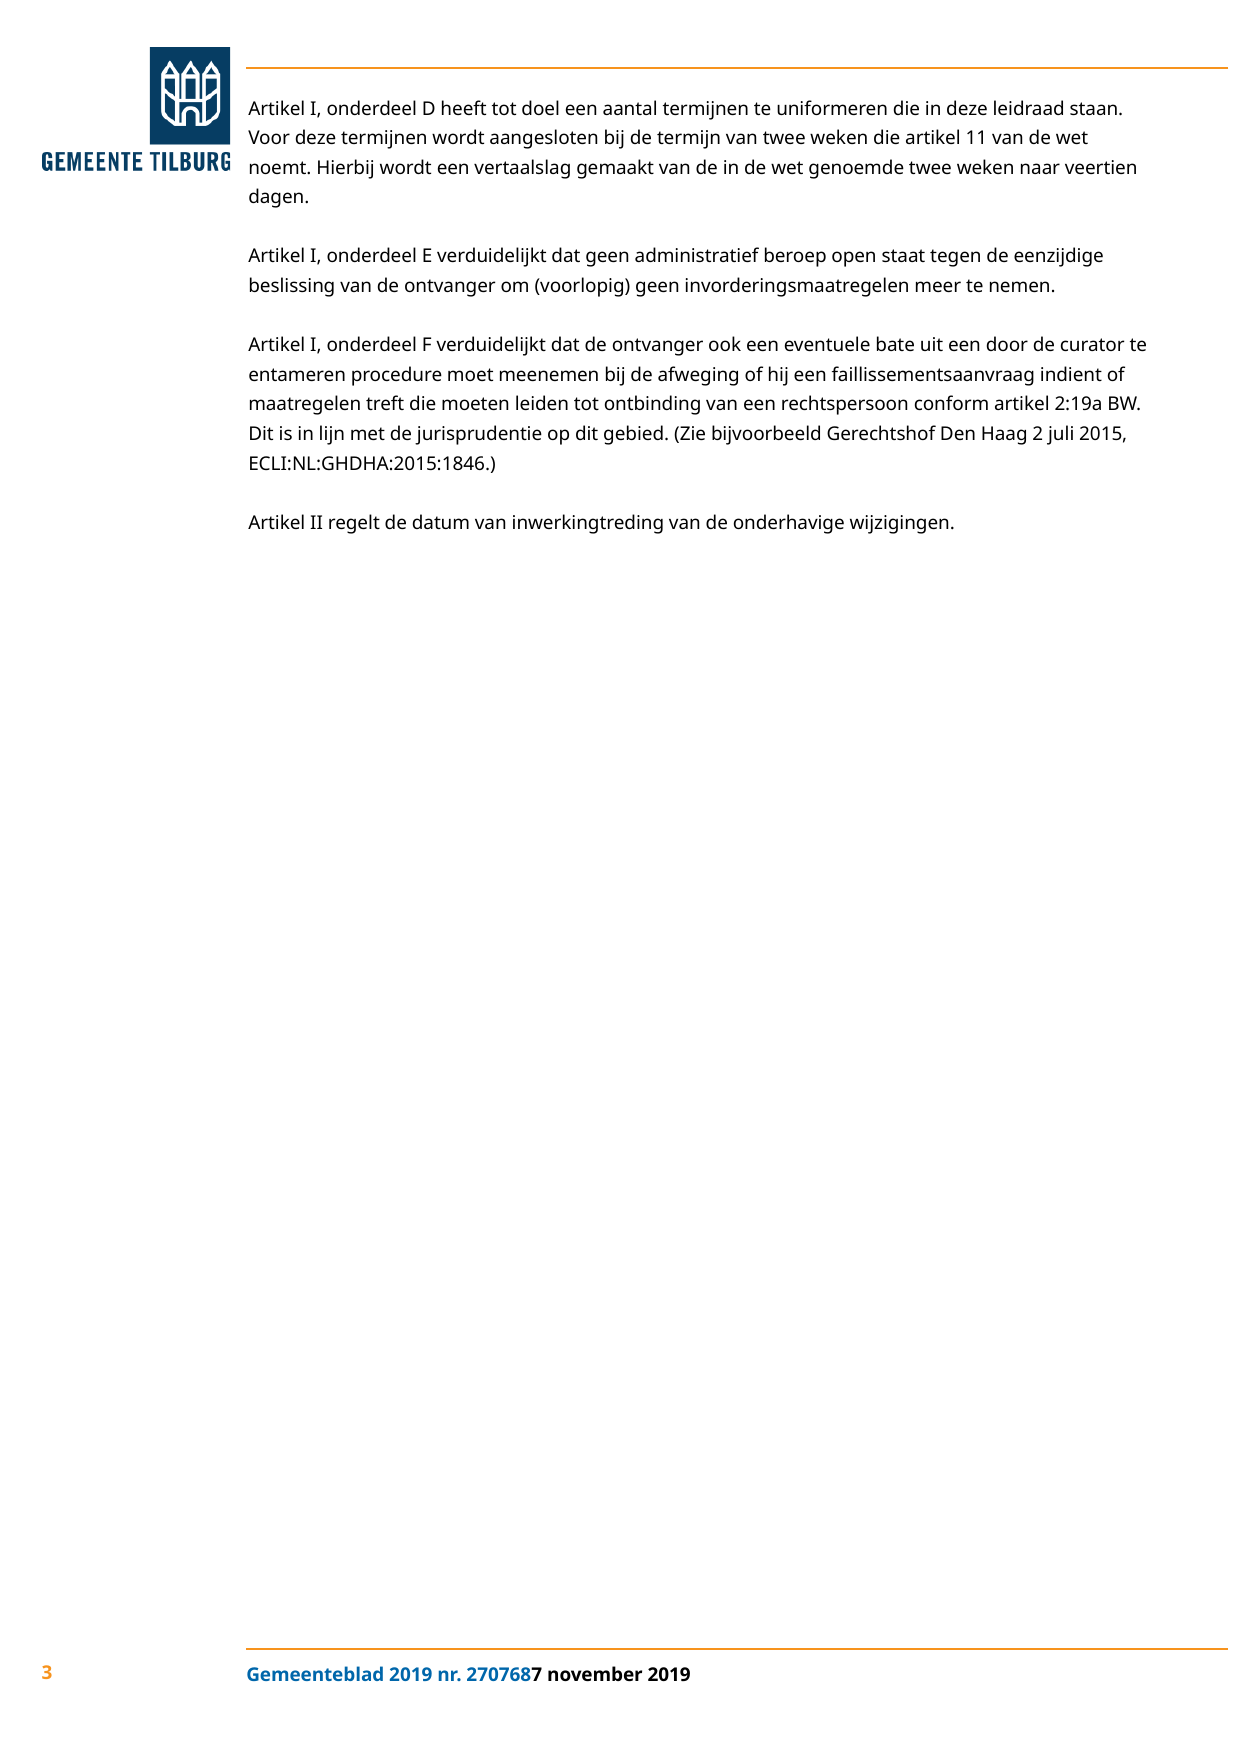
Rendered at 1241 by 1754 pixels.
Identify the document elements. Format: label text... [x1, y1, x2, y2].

text Artikel II regelt de datum van inwerkingtreding van de onderhavige wijzigingen. [248, 509, 1152, 535]
text Artikel I, onderdeel D heeft tot doel een aantal termijnen te uniformeren die in deze leidraad staan. [248, 95, 1152, 121]
text Artikel I, onderdeel E verduidelijkt dat geen administratief beroep open staat tegen de eenzijdige [248, 243, 1152, 268]
text beslissing van de ontvanger om (voorlopig) geen invorderingsmaatregelen meer te nemen. [248, 272, 1152, 298]
text Voor deze termijnen wordt aangesloten bij de termijn van twee weken die artikel 11 van de wet noemt. Hierbij wordt een vertaalslag gemaakt van de in de wet genoemde twee weken naar veertien dagen. [248, 124, 1152, 209]
picture [41, 47, 231, 172]
text Artikel I, onderdeel F verduidelijkt dat de ontvanger ook een eventuele bate uit een door de curator te entameren procedure moet meenemen bij de afweging of hij een faillissementsaanvraag indient of maatregelen treft die moeten leiden tot ontbinding van een rechtspersoon conform artikel 2:19a BW. Dit is in lijn met de jurisprudentie op dit gebied. (Zie bijvoorbeeld Gerechtshof Den Haag 2 juli 2015, ECLI:NL:GHDHA:2015:1846.) [248, 331, 1152, 476]
